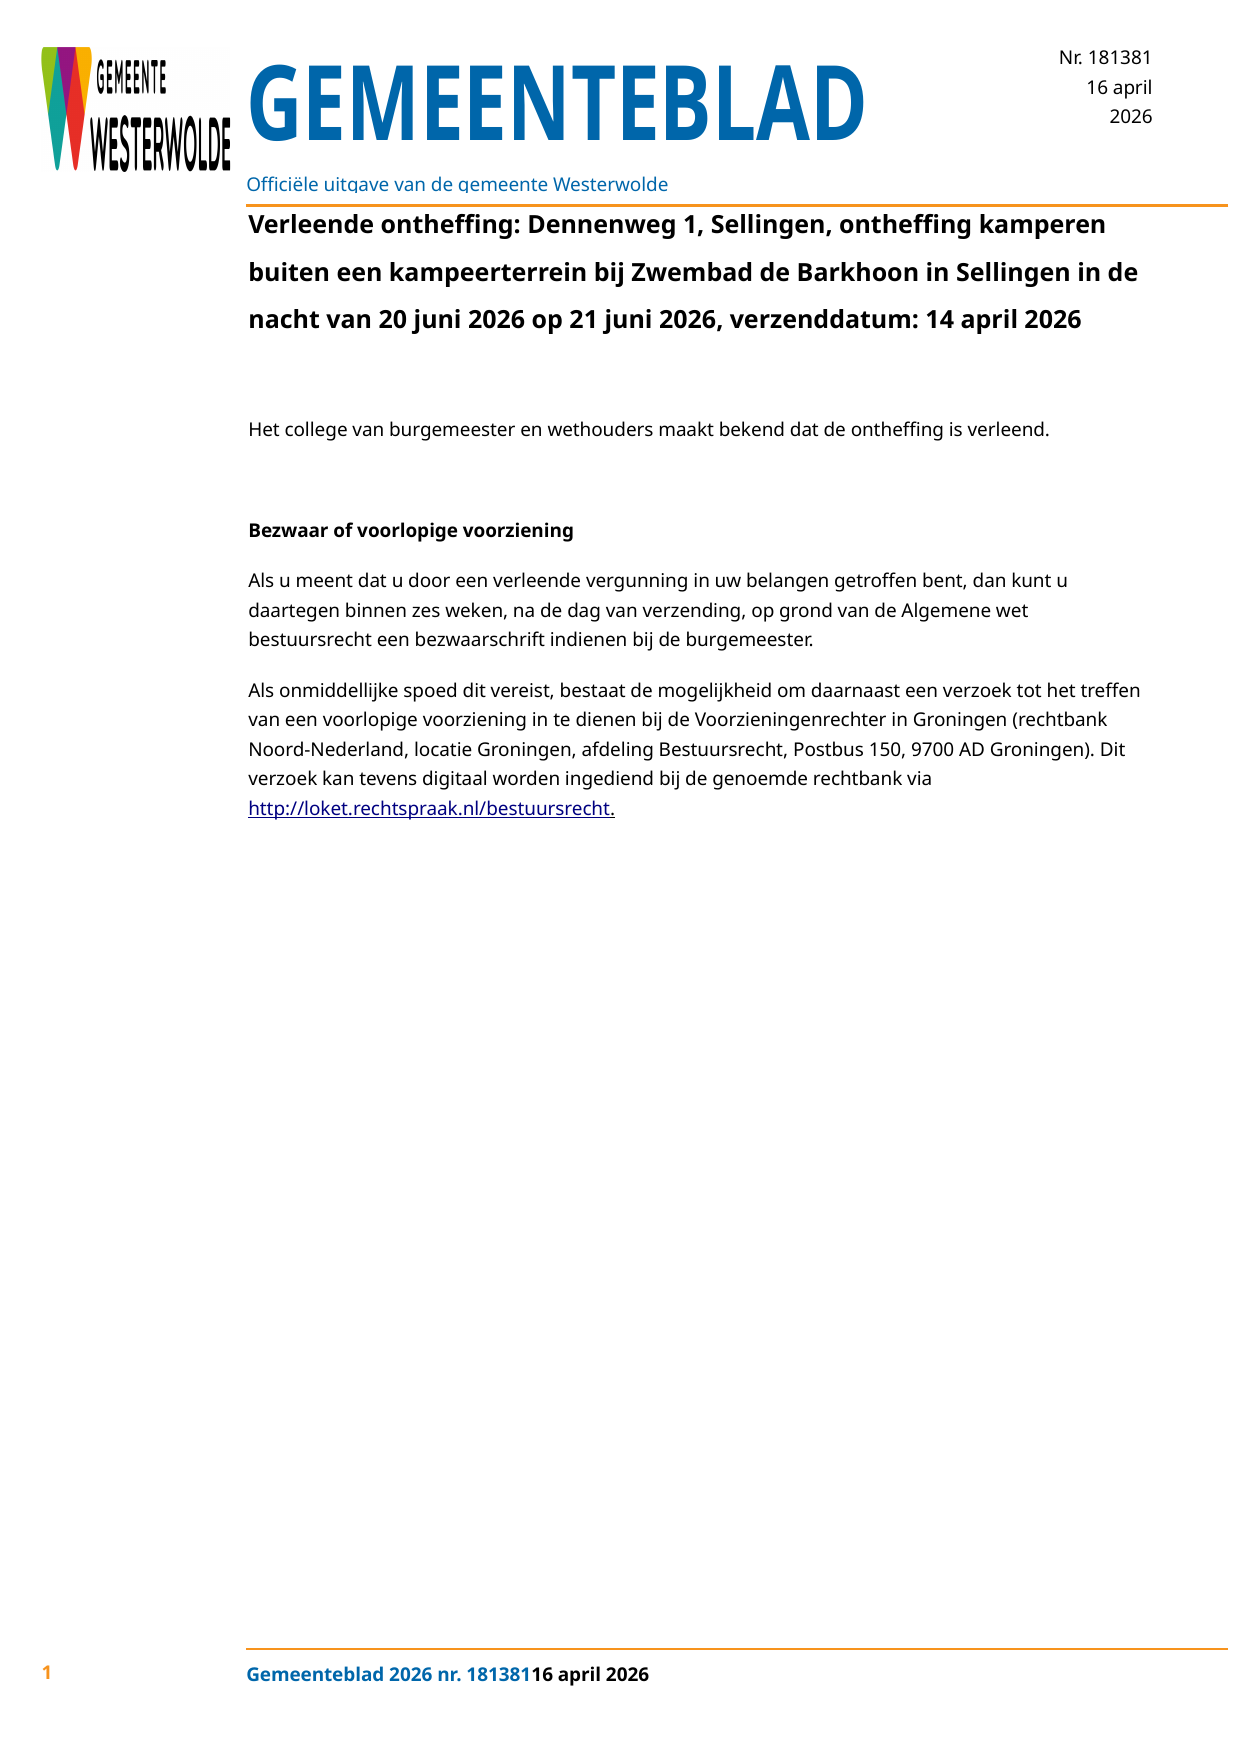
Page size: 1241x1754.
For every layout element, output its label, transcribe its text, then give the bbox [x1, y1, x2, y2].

picture [41, 47, 231, 172]
text Als onmiddellijke spoed dit vereist, bestaat de mogelijkheid om daarnaast een verzoek tot het treffen van een voorlopige voorziening in te dienen bij de Voorzieningenrechter in Groningen (rechtbank Noord-Nederland, locatie Groningen, afdeling Bestuursrecht, Postbus 150, 9700 AD Groningen). Dit verzoek kan tevens digitaal worden ingediend bij de genoemde rechtbank via http://loket.rechtspraak.nl/bestuursrecht. [248, 677, 1152, 821]
text Bezwaar of voorlopige voorziening [248, 517, 1152, 542]
text Het college van burgemeester en wethouders maakt bekend dat de ontheffing is verleend. [248, 416, 1152, 442]
text Als u meent dat u door een verleende vergunning in uw belangen getroffen bent, dan kunt u daartegen binnen zes weken, na de dag van verzending, op grond van de Algemene wet bestuursrecht een bezwaarschrift indienen bij de burgemeester. [248, 567, 1152, 652]
text Verleende ontheffing: Dennenweg 1, Sellingen, ontheffing kamperen buiten een kampeerterrein bij Zwembad de Barkhoon in Sellingen in de nacht van 20 juni 2026 op 21 juni 2026, verzenddatum: 14 april 2026 [248, 207, 1152, 336]
